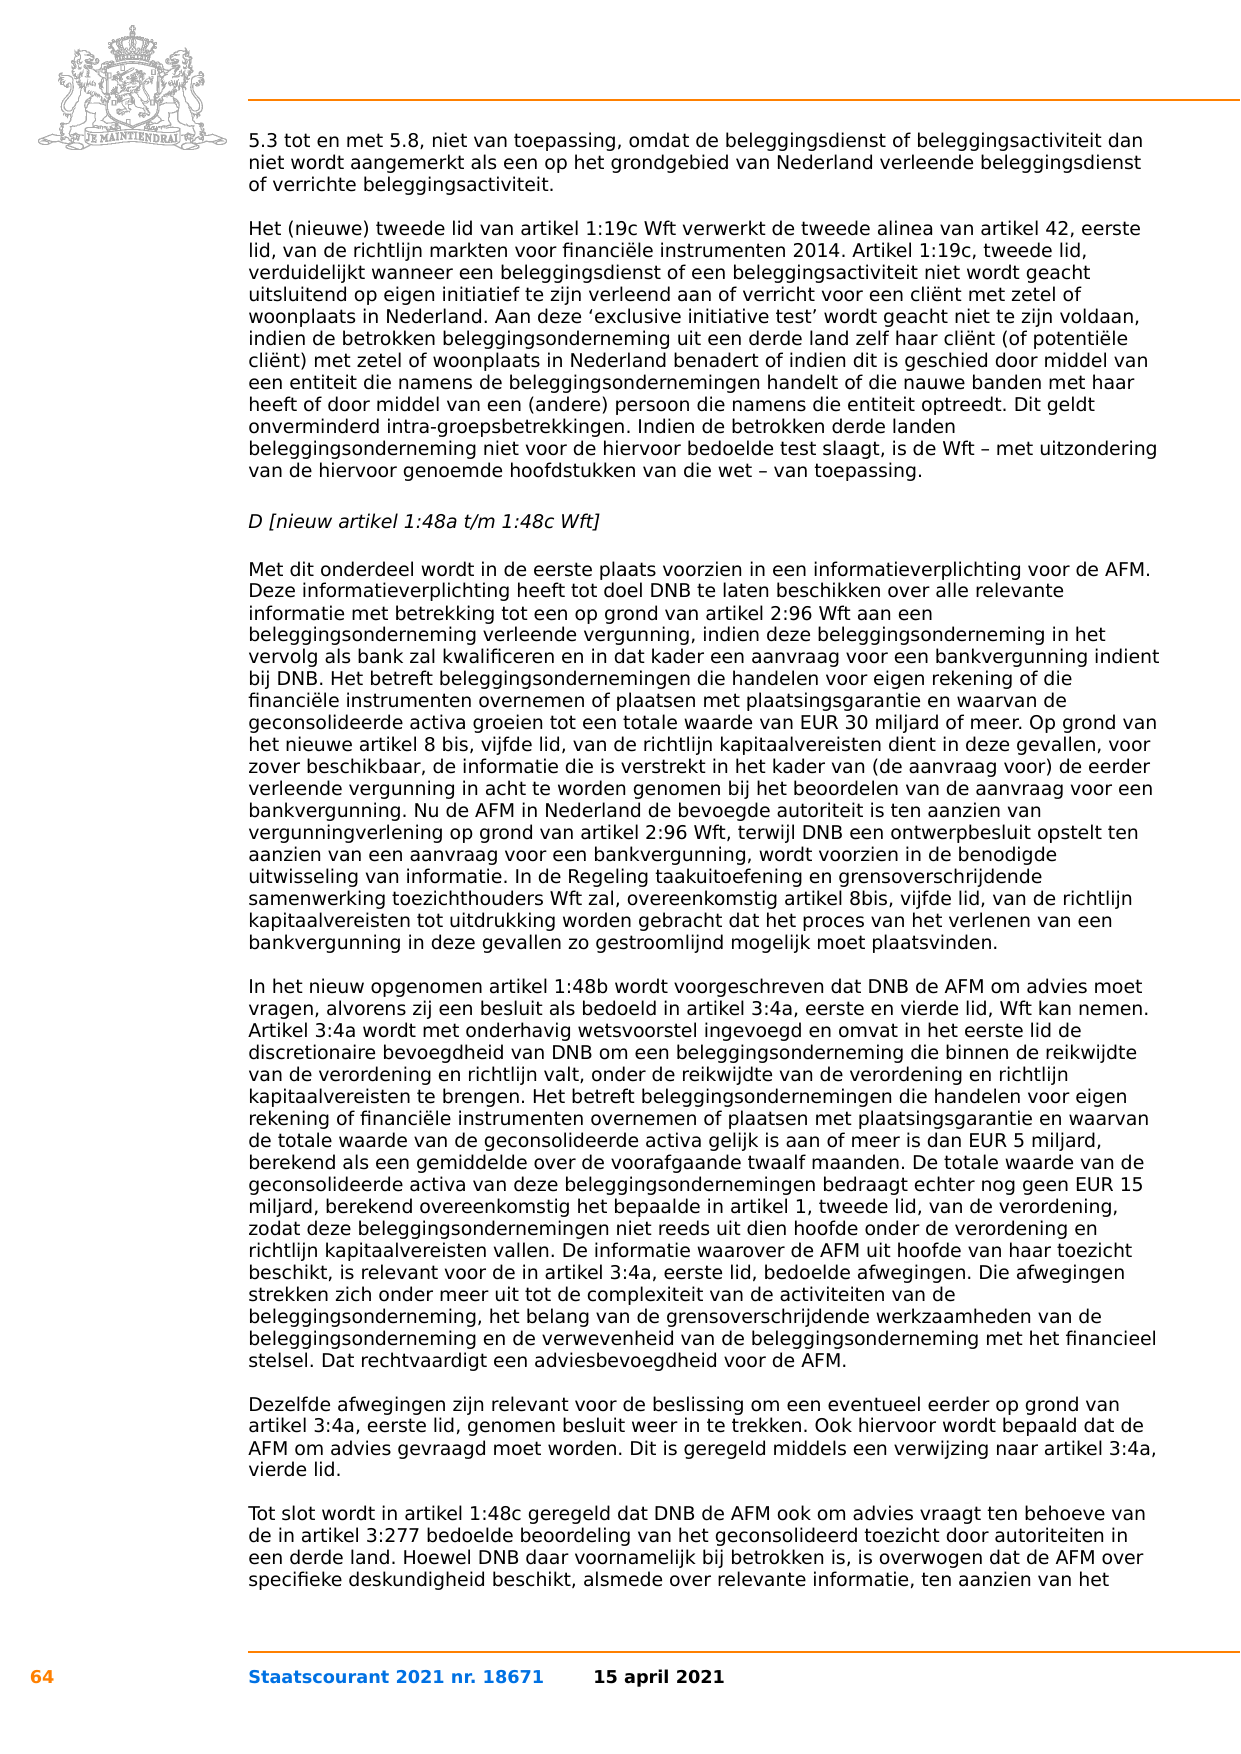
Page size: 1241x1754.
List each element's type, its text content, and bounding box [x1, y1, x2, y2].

text Met dit onderdeel wordt in de eerste plaats voorzien in een informatieverplichting voor de AFM. Deze informatieverplichting heeft tot doel DNB te laten beschikken over alle relevante informatie met betrekking tot een op grond van artikel 2:96 Wft aan een beleggingsonderneming verleende vergunning, indien deze beleggingsonderneming in het vervolg als bank zal kwalificeren en in dat kader een aanvraag voor een bankvergunning indient bij DNB. Het betreft beleggingsondernemingen die handelen voor eigen rekening of die financiële instrumenten overnemen of plaatsen met plaatsingsgarantie en waarvan de geconsolideerde activa groeien tot een totale waarde van EUR 30 miljard of meer. Op grond van het nieuwe artikel 8 bis, vijfde lid, van de richtlijn kapitaalvereisten dient in deze gevallen, voor zover beschikbaar, de informatie die is verstrekt in het kader van (de aanvraag voor) de eerder verleende vergunning in acht te worden genomen bij het beoordelen van de aanvraag voor een bankvergunning. Nu de AFM in Nederland de bevoegde autoriteit is ten aanzien van vergunningverlening op grond van artikel 2:96 Wft, terwijl DNB een ontwerpbesluit opstelt ten aanzien van een aanvraag voor een bankvergunning, wordt voorzien in de benodigde uitwisseling van informatie. In de Regeling taakuitoefening en grensoverschrijdende samenwerking toezichthouders Wft zal, overeenkomstig artikel 8bis, vijfde lid, van de richtlijn kapitaalvereisten tot uitdrukking worden gebracht dat het proces van het verlenen van een bankvergunning in deze gevallen zo gestroomlijnd mogelijk moet plaatsvinden. [248, 558, 1163, 954]
text Het (nieuwe) tweede lid van artikel 1:19c Wft verwerkt de tweede alinea van artikel 42, eerste lid, van de richtlijn markten voor financiële instrumenten 2014. Artikel 1:19c, tweede lid, verduidelijkt wanneer een beleggingsdienst of een beleggingsactiviteit niet wordt geacht uitsluitend op eigen initiatief te zijn verleend aan of verricht voor een cliënt met zetel of woonplaats in Nederland. Aan deze ‘exclusive initiative test’ wordt geacht niet te zijn voldaan, indien de betrokken beleggingsonderneming uit een derde land zelf haar cliënt (of potentiële cliënt) met zetel of woonplaats in Nederland benadert of indien dit is geschied door middel van een entiteit die namens de beleggingsondernemingen handelt of die nauwe banden met haar heeft of door middel van een (andere) persoon die namens die entiteit optreedt. Dit geldt onverminderd intra-groepsbetrekkingen. Indien de betrokken derde landen beleggingsonderneming niet voor de hiervoor bedoelde test slaagt, is de Wft – met uitzondering van de hiervoor genoemde hoofdstukken van die wet – van toepassing. [248, 218, 1163, 481]
picture [38, 25, 227, 150]
text In het nieuw opgenomen artikel 1:48b wordt voorgeschreven dat DNB de AFM om advies moet vragen, alvorens zij een besluit als bedoeld in artikel 3:4a, eerste en vierde lid, Wft kan nemen. Artikel 3:4a wordt met onderhavig wetsvoorstel ingevoegd en omvat in het eerste lid de discretionaire bevoegdheid van DNB om een beleggingsonderneming die binnen de reikwijdte van de verordening en richtlijn valt, onder de reikwijdte van de verordening en richtlijn kapitaalvereisten te brengen. Het betreft beleggingsondernemingen die handelen voor eigen rekening of financiële instrumenten overnemen of plaatsen met plaatsingsgarantie en waarvan de totale waarde van de geconsolideerde activa gelijk is aan of meer is dan EUR 5 miljard, berekend als een gemiddelde over de voorafgaande twaalf maanden. De totale waarde van de geconsolideerde activa van deze beleggingsondernemingen bedraagt echter nog geen EUR 15 miljard, berekend overeenkomstig het bepaalde in artikel 1, tweede lid, van de verordening, zodat deze beleggingsondernemingen niet reeds uit dien hoofde onder de verordening en richtlijn kapitaalvereisten vallen. De informatie waarover de AFM uit hoofde van haar toezicht beschikt, is relevant voor de in artikel 3:4a, eerste lid, bedoelde afwegingen. Die afwegingen strekken zich onder meer uit tot de complexiteit van de activiteiten van de beleggingsonderneming, het belang van de grensoverschrijdende werkzaamheden van de beleggingsonderneming en de verwevenheid van de beleggingsonderneming met het financieel stelsel. Dat rechtvaardigt een adviesbevoegdheid voor de AFM. [248, 976, 1163, 1372]
text 5.3 tot en met 5.8, niet van toepassing, omdat de beleggingsdienst of beleggingsactiviteit dan niet wordt aangemerkt als een op het grondgebied van Nederland verleende beleggingsdienst of verrichte beleggingsactiviteit. [248, 130, 1163, 196]
text Dezelfde afwegingen zijn relevant voor de beslissing om een eventueel eerder op grond van artikel 3:4a, eerste lid, genomen besluit weer in te trekken. Ook hiervoor wordt bepaald dat de AFM om advies gevraagd moet worden. Dit is geregeld middels een verwijzing naar artikel 3:4a, vierde lid. [248, 1393, 1163, 1481]
text Tot slot wordt in artikel 1:48c geregeld dat DNB de AFM ook om advies vraagt ten behoeve van de in artikel 3:277 bedoelde beoordeling van het geconsolideerd toezicht door autoriteiten in een derde land. Hoewel DNB daar voornamelijk bij betrokken is, is overwogen dat de AFM over specifieke deskundigheid beschikt, alsmede over relevante informatie, ten aanzien van het [248, 1503, 1163, 1591]
subtitle D [nieuw artikel 1:48a t/m 1:48c Wft] [248, 511, 1163, 533]
